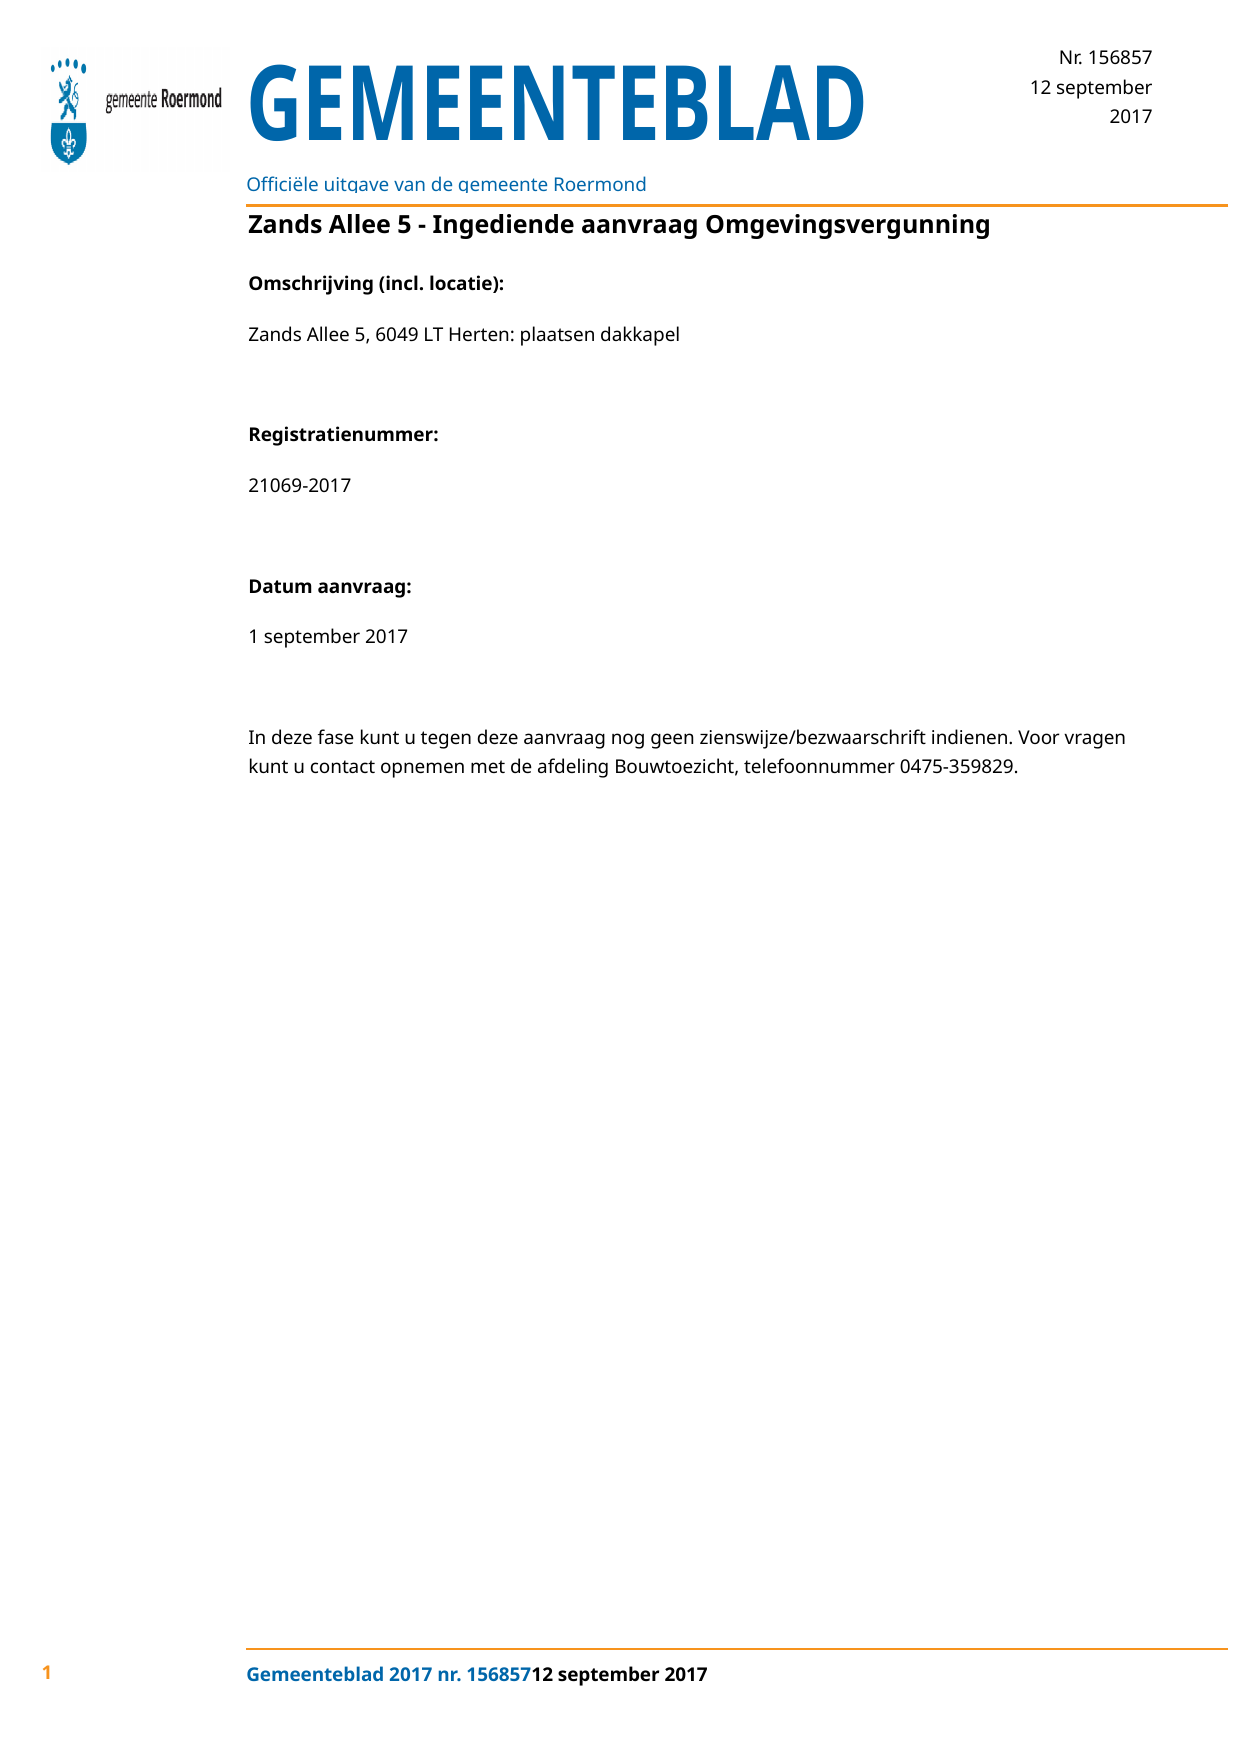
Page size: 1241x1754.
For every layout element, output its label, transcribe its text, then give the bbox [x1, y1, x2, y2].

text In deze fase kunt u tegen deze aanvraag nog geen zienswijze/bezwaarschrift indienen. Voor vragen kunt u contact opnemen met de afdeling Bouwtoezicht, telefoonnummer 0475-359829. [248, 724, 1152, 779]
text 1 september 2017 [248, 623, 1152, 649]
picture [41, 47, 231, 172]
text Datum aanvraag: [248, 573, 1152, 598]
text Zands Allee 5 - Ingediende aanvraag Omgevingsvergunning [248, 207, 1152, 241]
text Zands Allee 5, 6049 LT Herten: plaatsen dakkapel [248, 321, 1152, 346]
text 21069-2017 [248, 472, 1152, 498]
text Omschrijving (incl. locatie): [248, 270, 1152, 296]
text Registratienummer: [248, 422, 1152, 447]
